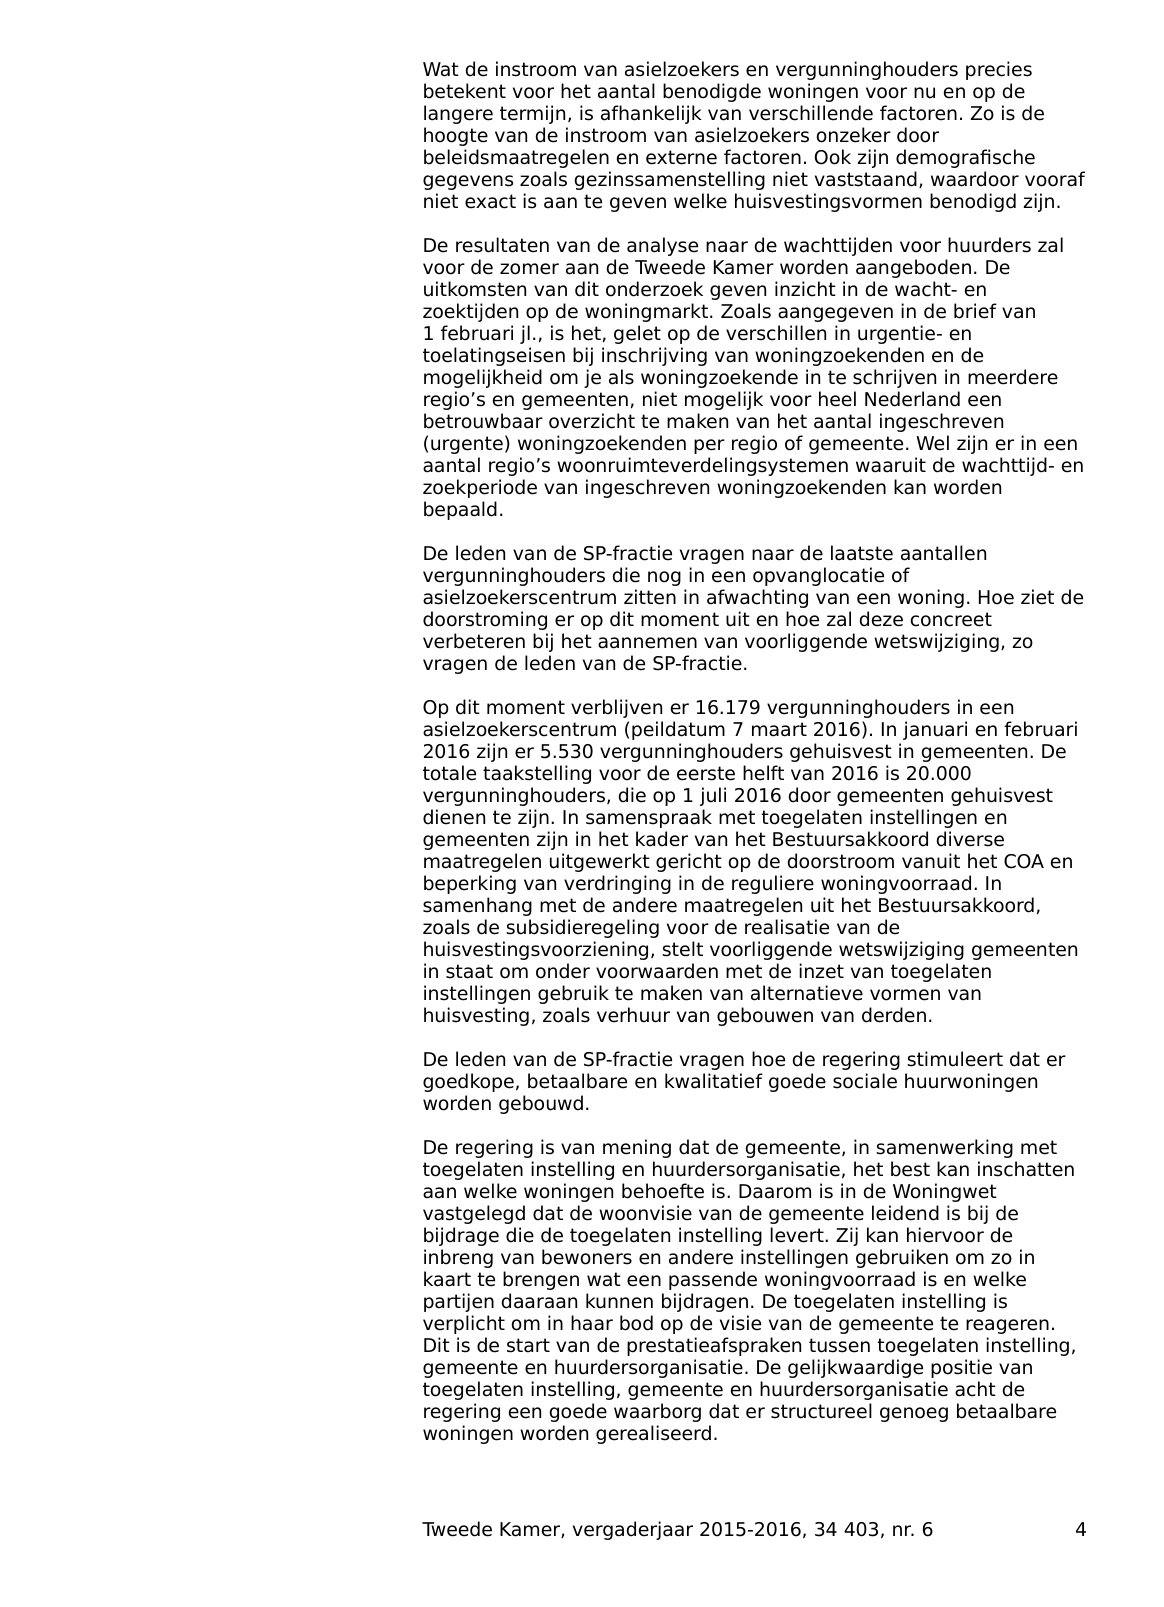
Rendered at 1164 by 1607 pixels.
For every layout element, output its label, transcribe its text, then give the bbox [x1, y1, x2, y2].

text De leden van de SP-fractie vragen hoe de regering stimuleert dat er goedkope, betaalbare en kwalitatief goede sociale huurwoningen worden gebouwd. [422, 1049, 1087, 1115]
text De resultaten van de analyse naar de wachttijden voor huurders zal voor de zomer aan de Tweede Kamer worden aangeboden. De uitkomsten van dit onderzoek geven inzicht in de wacht- en zoektijden op de woningmarkt. Zoals aangegeven in de brief van 1 februari jl., is het, gelet op de verschillen in urgentie- en toelatingseisen bij inschrijving van woningzoekenden en de mogelijkheid om je als woningzoekende in te schrijven in meerdere regio’s en gemeenten, niet mogelijk voor heel Nederland een betrouwbaar overzicht te maken van het aantal ingeschreven (urgente) woningzoekenden per regio of gemeente. Wel zijn er in een aantal regio’s woonruimteverdelingsystemen waaruit de wachttijd- en zoekperiode van ingeschreven woningzoekenden kan worden bepaald. [422, 235, 1087, 521]
text De leden van de SP-fractie vragen naar de laatste aantallen vergunninghouders die nog in een opvanglocatie of asielzoekerscentrum zitten in afwachting van een woning. Hoe ziet de doorstroming er op dit moment uit en hoe zal deze concreet verbeteren bij het aannemen van voorliggende wetswijziging, zo vragen de leden van de SP-fractie. [422, 543, 1087, 675]
text Wat de instroom van asielzoekers en vergunninghouders precies betekent voor het aantal benodigde woningen voor nu en op de langere termijn, is afhankelijk van verschillende factoren. Zo is de hoogte van de instroom van asielzoekers onzeker door beleidsmaatregelen en externe factoren. Ook zijn demografische gegevens zoals gezinssamenstelling niet vaststaand, waardoor vooraf niet exact is aan te geven welke huisvestingsvormen benodigd zijn. [422, 59, 1087, 213]
text De regering is van mening dat de gemeente, in samenwerking met toegelaten instelling en huurdersorganisatie, het best kan inschatten aan welke woningen behoefte is. Daarom is in de Woningwet vastgelegd dat de woonvisie van de gemeente leidend is bij de bijdrage die de toegelaten instelling levert. Zij kan hiervoor de inbreng van bewoners en andere instellingen gebruiken om zo in kaart te brengen wat een passende woningvoorraad is en welke partijen daaraan kunnen bijdragen. De toegelaten instelling is verplicht om in haar bod op de visie van de gemeente te reageren. Dit is de start van de prestatieafspraken tussen toegelaten instelling, gemeente en huurdersorganisatie. De gelijkwaardige positie van toegelaten instelling, gemeente en huurdersorganisatie acht de regering een goede waarborg dat er structureel genoeg betaalbare woningen worden gerealiseerd. [422, 1137, 1087, 1445]
text Op dit moment verblijven er 16.179 vergunninghouders in een asielzoekerscentrum (peildatum 7 maart 2016). In januari en februari 2016 zijn er 5.530 vergunninghouders gehuisvest in gemeenten. De totale taakstelling voor de eerste helft van 2016 is 20.000 vergunninghouders, die op 1 juli 2016 door gemeenten gehuisvest dienen te zijn. In samenspraak met toegelaten instellingen en gemeenten zijn in het kader van het Bestuursakkoord diverse maatregelen uitgewerkt gericht op de doorstroom vanuit het COA en beperking van verdringing in de reguliere woningvoorraad. In samenhang met de andere maatregelen uit het Bestuursakkoord, zoals de subsidieregeling voor de realisatie van de huisvestingsvoorziening, stelt voorliggende wetswijziging gemeenten in staat om onder voorwaarden met de inzet van toegelaten instellingen gebruik te maken van alternatieve vormen van huisvesting, zoals verhuur van gebouwen van derden. [422, 697, 1087, 1027]
